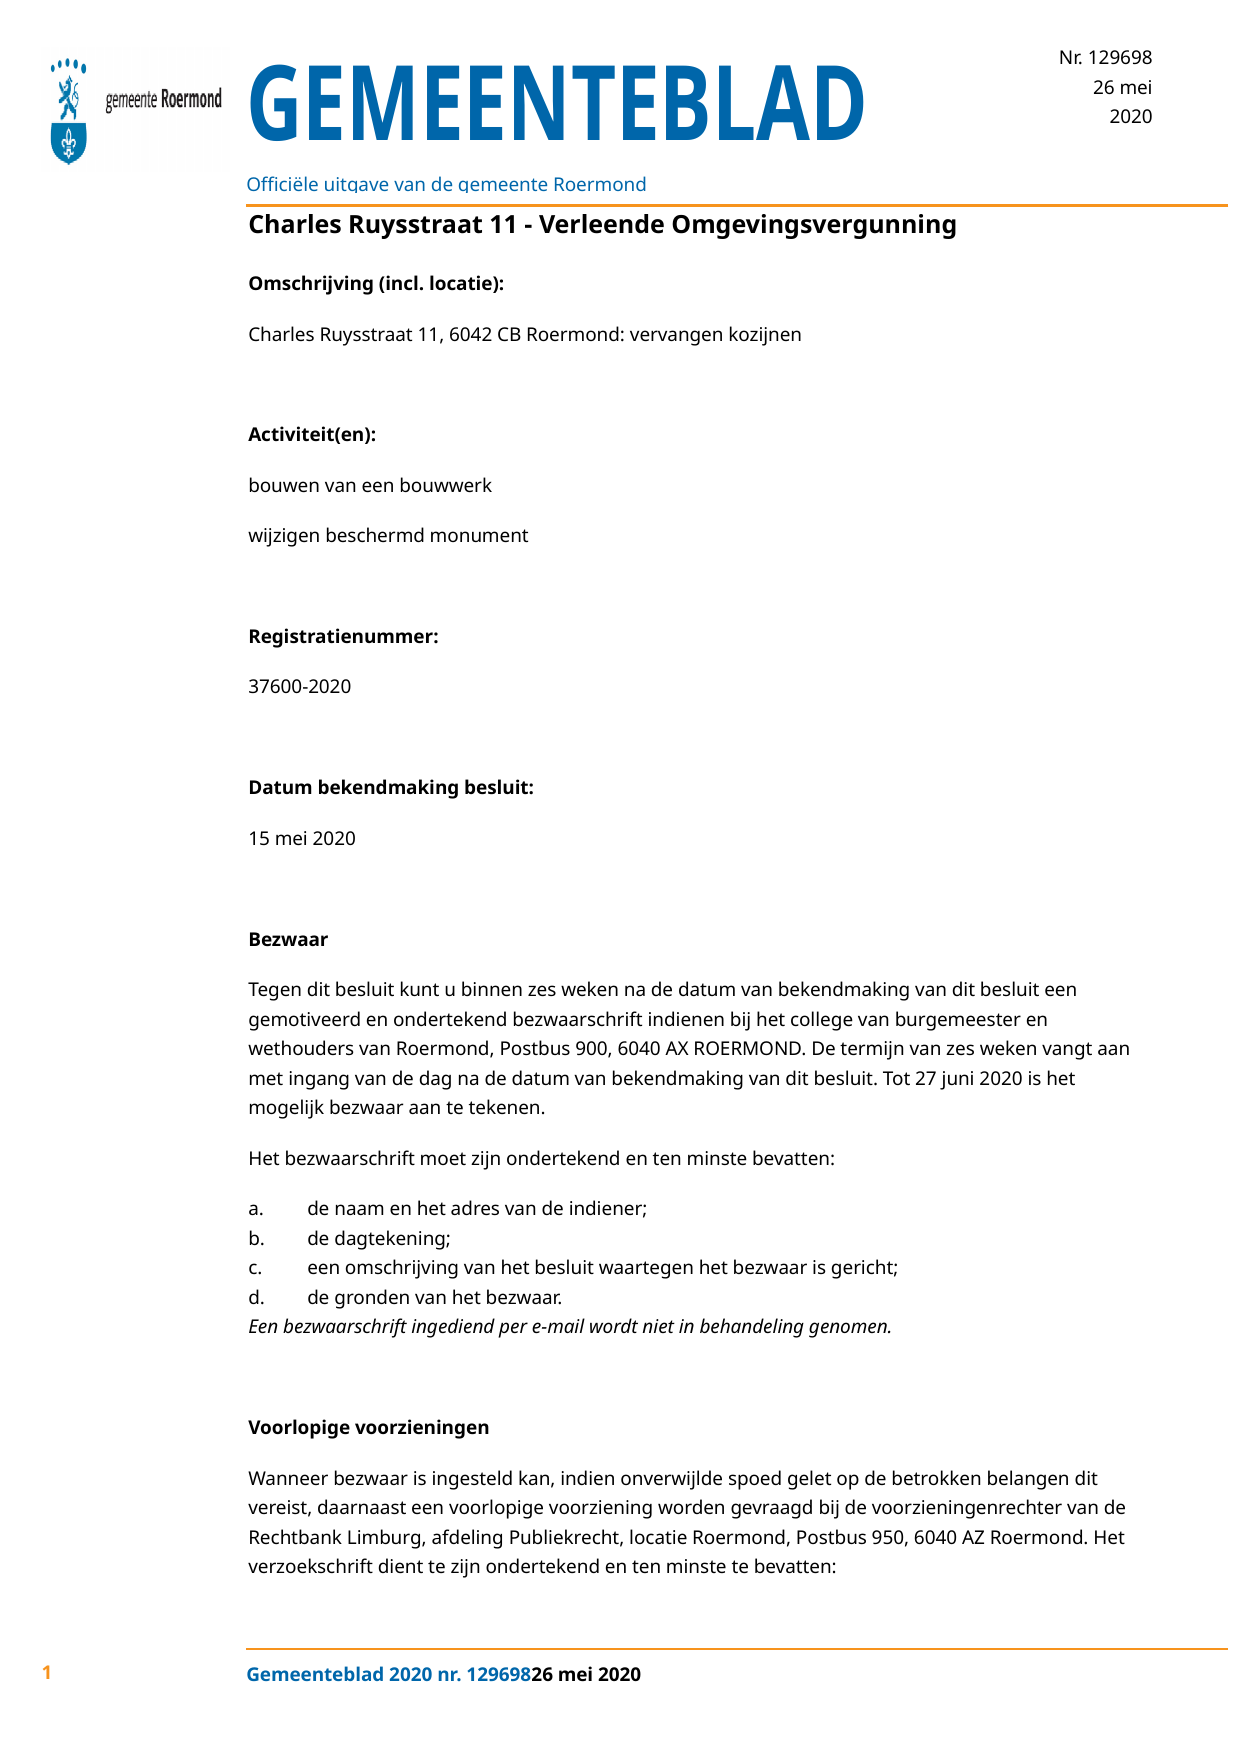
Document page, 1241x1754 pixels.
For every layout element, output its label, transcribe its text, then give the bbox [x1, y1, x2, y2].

text Charles Ruysstraat 11 - Verleende Omgevingsvergunning [248, 207, 1152, 241]
text Registratienummer: [248, 623, 1152, 649]
text Voorlopige voorzieningen [248, 1414, 1152, 1440]
list de dagtekening; [248, 1225, 1152, 1251]
list de naam en het adres van de indiener; [248, 1195, 1152, 1221]
text Het bezwaarschrift moet zijn ondertekend en ten minste bevatten: [248, 1145, 1152, 1171]
text Activiteit(en): [248, 422, 1152, 447]
list een omschrijving van het besluit waartegen het bezwaar is gericht; [248, 1254, 1152, 1280]
list de gronden van het bezwaar. [248, 1284, 1152, 1310]
text bouwen van een bouwwerk [248, 472, 1152, 498]
picture [41, 47, 231, 172]
text Tegen dit besluit kunt u binnen zes weken na de datum van bekendmaking van dit besluit een gemotiveerd en ondertekend bezwaarschrift indienen bij het college van burgemeester en wethouders van Roermond, Postbus 900, 6040 AX ROERMOND. De termijn van zes weken vangt aan met ingang van de dag na de datum van bekendmaking van dit besluit. Tot 27 juni 2020 is het mogelijk bezwaar aan te tekenen. [248, 976, 1152, 1120]
text Datum bekendmaking besluit: [248, 774, 1152, 800]
text Wanneer bezwaar is ingesteld kan, indien onverwijlde spoed gelet op de betrokken belangen dit vereist, daarnaast een voorlopige voorziening worden gevraagd bij de voorzieningenrechter van de Rechtbank Limburg, afdeling Publiekrecht, locatie Roermond, Postbus 950, 6040 AZ Roermond. Het verzoekschrift dient te zijn ondertekend en ten minste te bevatten: [248, 1465, 1152, 1579]
text wijzigen beschermd monument [248, 522, 1152, 548]
text Charles Ruysstraat 11, 6042 CB Roermond: vervangen kozijnen [248, 321, 1152, 346]
text 37600-2020 [248, 674, 1152, 699]
text 15 mei 2020 [248, 825, 1152, 851]
text Omschrijving (incl. locatie): [248, 270, 1152, 296]
text Een bezwaarschrift ingediend per e-mail wordt niet in behandeling genomen. [248, 1314, 1152, 1339]
text Bezwaar [248, 926, 1152, 951]
